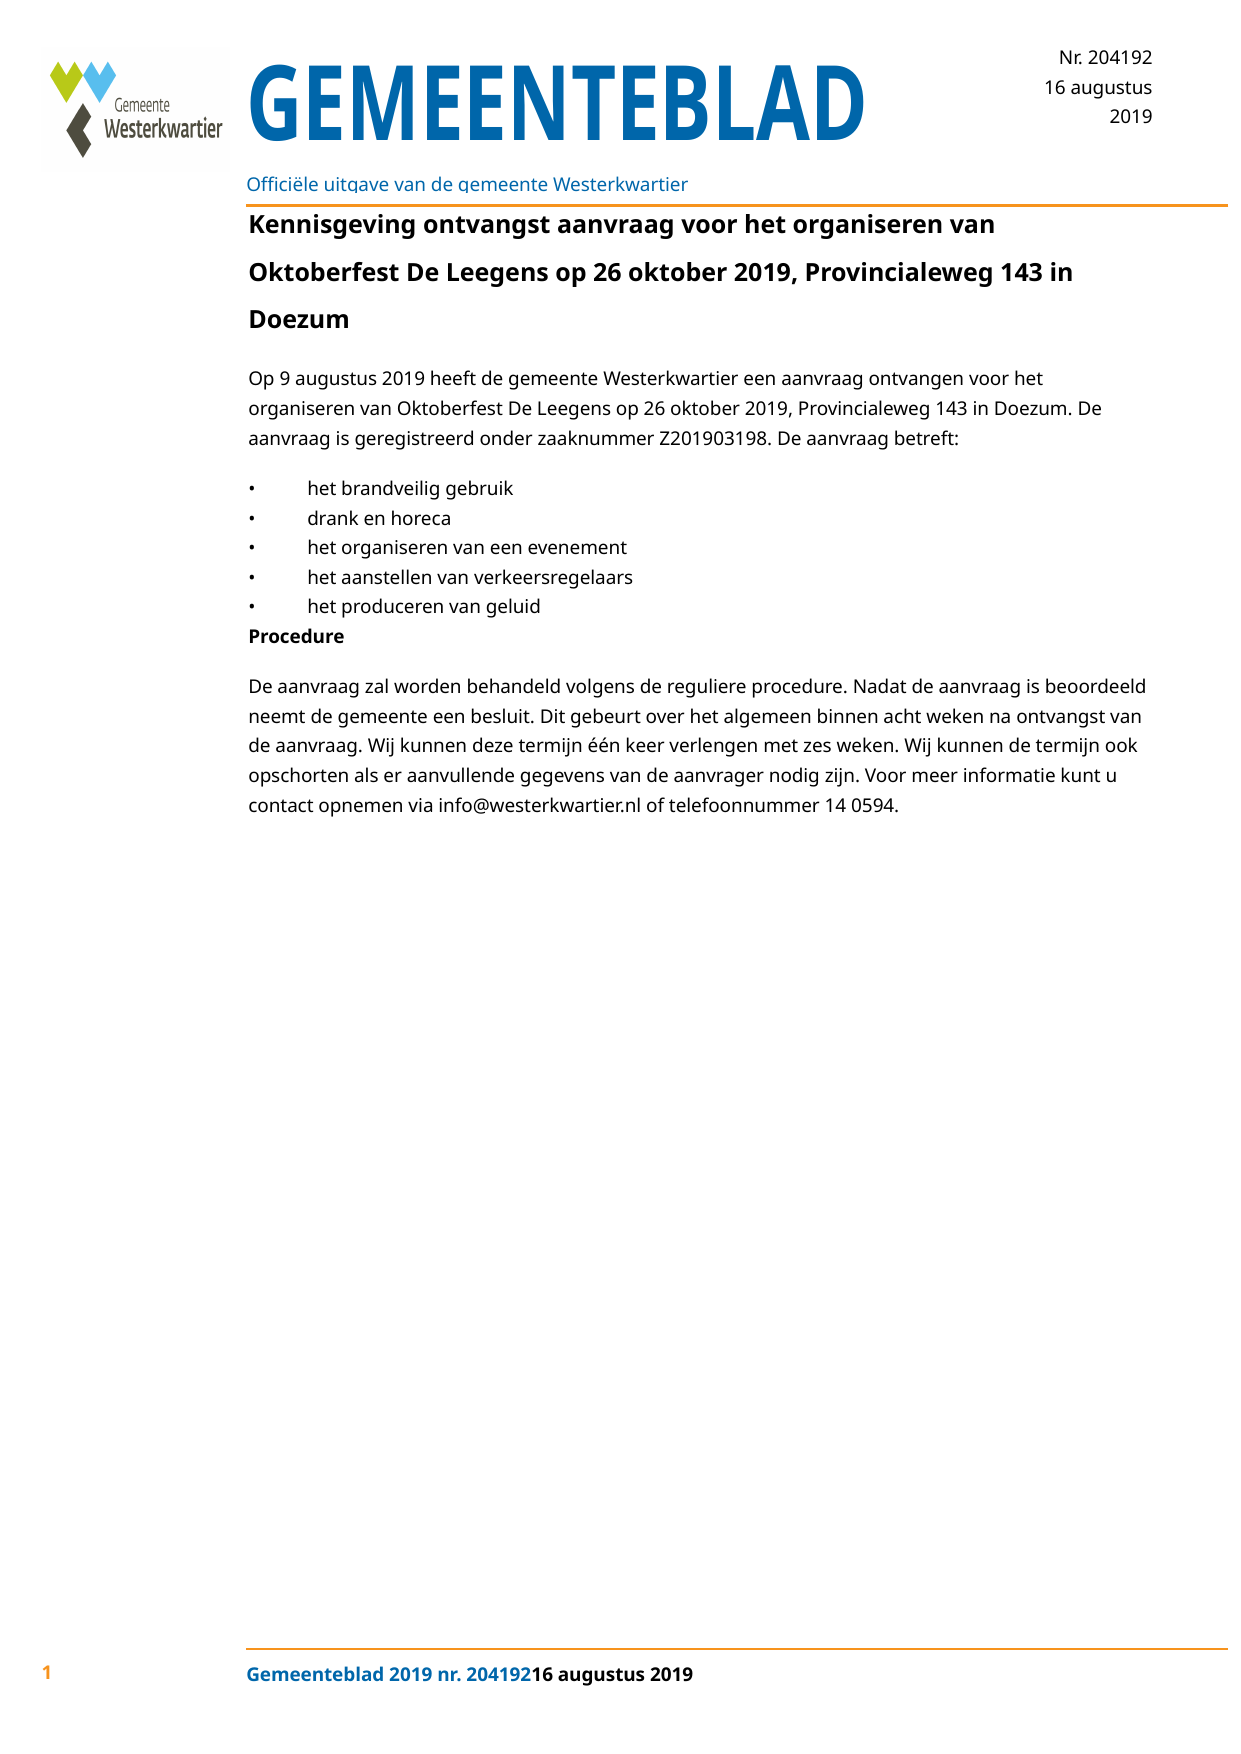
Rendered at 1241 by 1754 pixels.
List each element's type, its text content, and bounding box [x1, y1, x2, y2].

picture [41, 47, 231, 172]
list het brandveilig gebruik [248, 475, 1152, 501]
text Procedure [248, 623, 1152, 649]
text Kennisgeving ontvangst aanvraag voor het organiseren van Oktoberfest De Leegens op 26 oktober 2019, Provincialeweg 143 in Doezum [248, 207, 1152, 336]
text Op 9 augustus 2019 heeft de gemeente Westerkwartier een aanvraag ontvangen voor het organiseren van Oktoberfest De Leegens op 26 oktober 2019, Provincialeweg 143 in Doezum. De aanvraag is geregistreerd onder zaaknummer Z201903198. De aanvraag betreft: [248, 366, 1152, 450]
list het produceren van geluid [248, 593, 1152, 619]
list drank en horeca [248, 505, 1152, 530]
list het organiseren van een evenement [248, 534, 1152, 560]
list het aanstellen van verkeersregelaars [248, 564, 1152, 589]
text De aanvraag zal worden behandeld volgens de reguliere procedure. Nadat de aanvraag is beoordeeld neemt de gemeente een besluit. Dit gebeurt over het algemeen binnen acht weken na ontvangst van de aanvraag. Wij kunnen deze termijn één keer verlengen met zes weken. Wij kunnen de termijn ook opschorten als er aanvullende gegevens van de aanvrager nodig zijn. Voor meer informatie kunt u contact opnemen via info@westerkwartier.nl of telefoonnummer 14 0594. [248, 673, 1152, 817]
